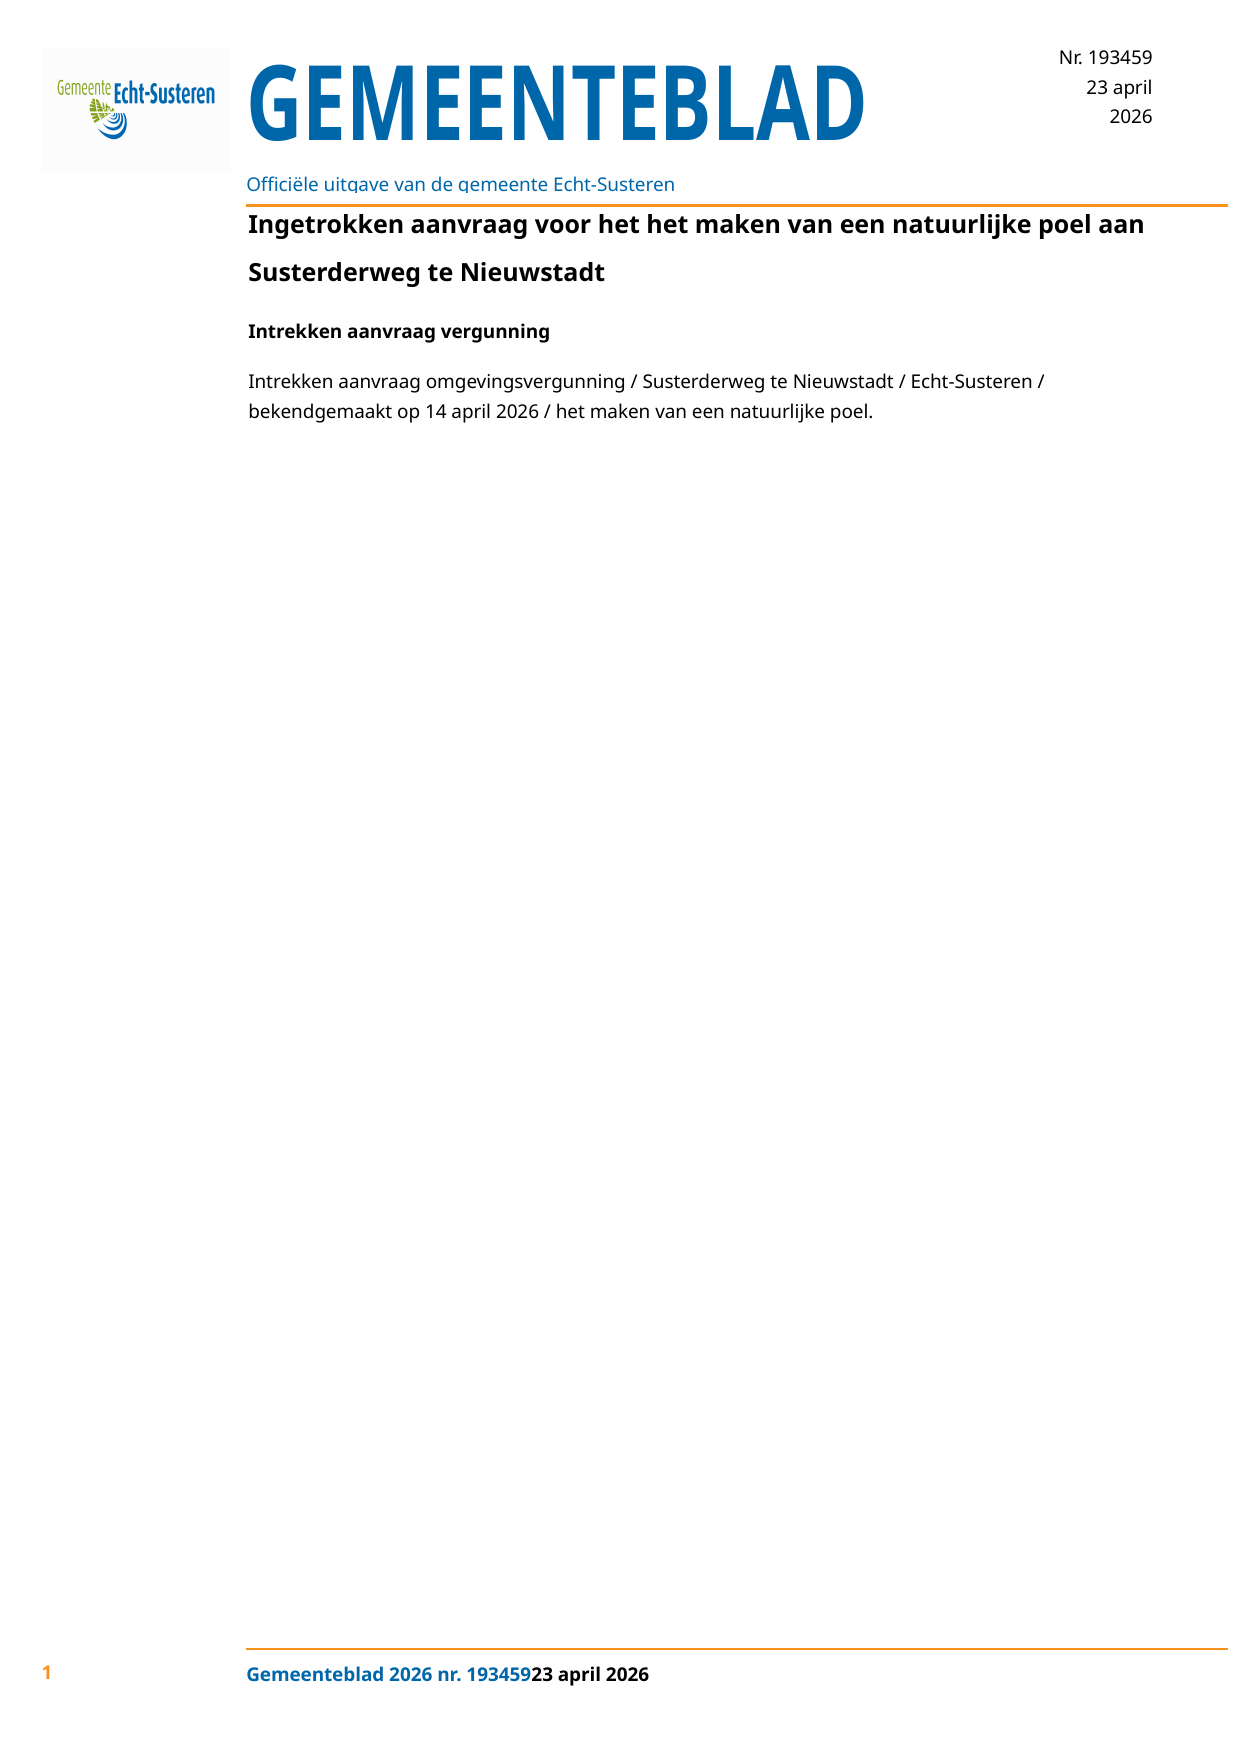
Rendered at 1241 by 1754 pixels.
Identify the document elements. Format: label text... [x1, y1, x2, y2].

text Ingetrokken aanvraag voor het het maken van een natuurlijke poel aan Susterderweg te Nieuwstadt [248, 207, 1152, 288]
text Intrekken aanvraag vergunning [248, 318, 1152, 344]
text Intrekken aanvraag omgevingsvergunning / Susterderweg te Nieuwstadt / Echt-Susteren / bekendgemaakt op 14 april 2026 / het maken van een natuurlijke poel. [248, 368, 1152, 424]
picture [41, 47, 231, 172]
